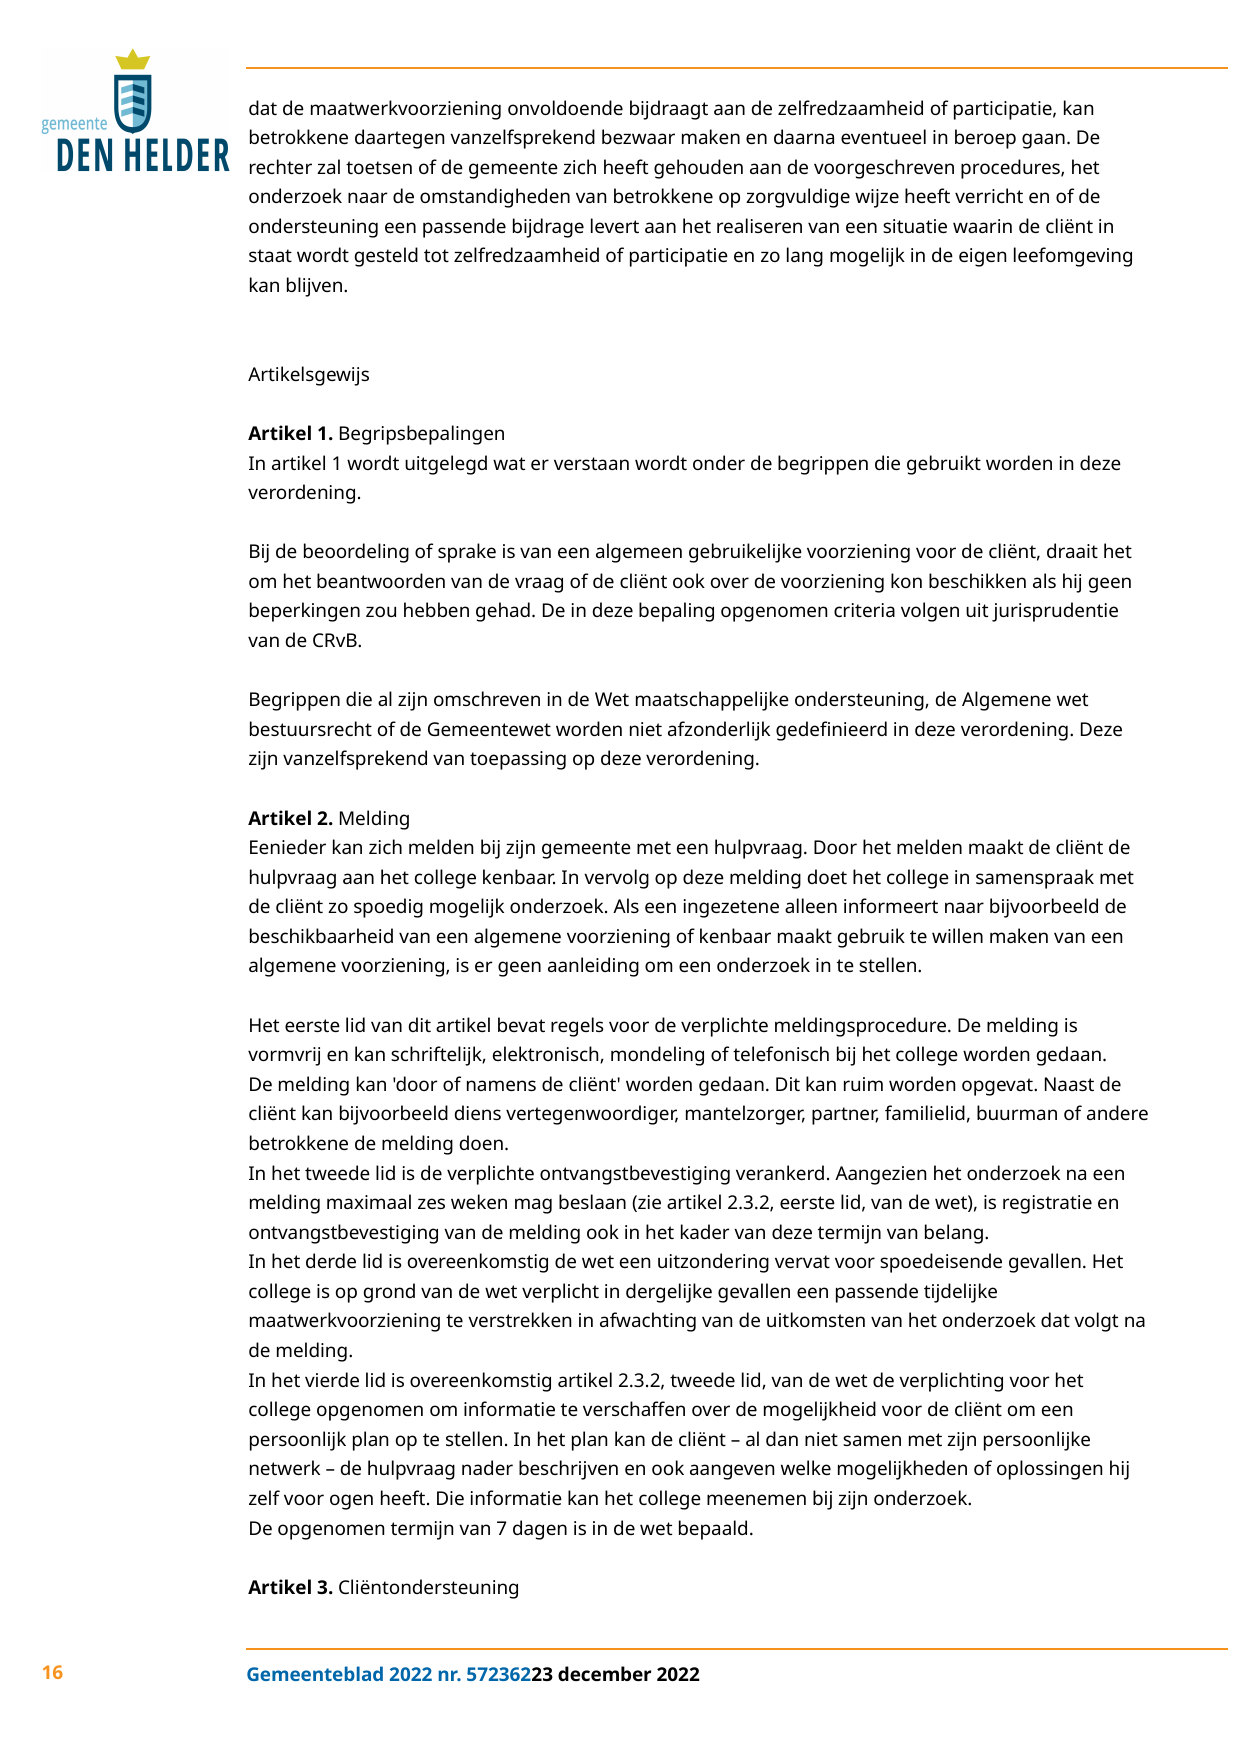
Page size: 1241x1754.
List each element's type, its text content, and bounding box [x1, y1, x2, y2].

text In het derde lid is overeenkomstig de wet een uitzondering vervat voor spoedeisende gevallen. Het college is op grond van de wet verplicht in dergelijke gevallen een passende tijdelijke maatwerkvoorziening te verstrekken in afwachting van de uitkomsten van het onderzoek dat volgt na de melding. [248, 1248, 1152, 1363]
text Begrippen die al zijn omschreven in de Wet maatschappelijke ondersteuning, de Algemene wet bestuursrecht of de Gemeentewet worden niet afzonderlijk gedefinieerd in deze verordening. Deze zijn vanzelfsprekend van toepassing op deze verordening. [248, 686, 1152, 771]
text In het tweede lid is de verplichte ontvangstbevestiging verankerd. Aangezien het onderzoek na een melding maximaal zes weken mag beslaan (zie artikel 2.3.2, eerste lid, van de wet), is registratie en ontvangstbevestiging van de melding ook in het kader van deze termijn van belang. [248, 1160, 1152, 1245]
picture [63, 144, 68, 165]
picture [100, 154, 106, 172]
text Artikel 1. Begripsbepalingen [248, 420, 1152, 446]
text dat de maatwerkvoorziening onvoldoende bijdraagt aan de zelfredzaamheid of participatie, kan betrokkene daartegen vanzelfsprekend bezwaar maken en daarna eventueel in beroep gaan. De rechter zal toetsen of de gemeente zich heeft gehouden aan de voorgeschreven procedures, het onderzoek naar de omstandigheden van betrokkene op zorgvuldige wijze heeft verricht en of de ondersteuning een passende bijdrage levert aan het realiseren van een situatie waarin de cliënt in staat wordt gesteld tot zelfredzaamheid of participatie en zo lang mogelijk in de eigen leefomgeving kan blijven. [248, 95, 1152, 298]
picture [220, 160, 224, 172]
picture [130, 157, 135, 172]
text De opgenomen termijn van 7 dagen is in de wet bepaald. [248, 1515, 1152, 1541]
text Artikel 3. Cliëntondersteuning [248, 1574, 1152, 1600]
text In het vierde lid is overeenkomstig artikel 2.3.2, tweede lid, van de wet de verplichting voor het college opgenomen om informatie te verschaffen over de mogelijkheid voor de cliënt om een persoonlijk plan op te stellen. In het plan kan de cliënt – al dan niet samen met zijn persoonlijke netwerk – de hulpvraag nader beschrijven en ook aangeven welke mogelijkheden of oplossingen hij zelf voor ogen heeft. Die informatie kan het college meenemen bij zijn onderzoek. [248, 1367, 1152, 1511]
text Bij de beoordeling of sprake is van een algemeen gebruikelijke voorziening voor de cliënt, draait het om het beantwoorden van de vraag of de cliënt ook over de voorziening kon beschikken als hij geen beperkingen zou hebben gehad. De in deze bepaling opgenomen criteria volgen uit jurisprudentie van de CRvB. [248, 538, 1152, 653]
text De melding kan 'door of namens de cliënt' worden gedaan. Dit kan ruim worden opgevat. Naast de cliënt kan bijvoorbeeld diens vertegenwoordiger, mantelzorger, partner, familielid, buurman of andere betrokkene de melding doen. [248, 1071, 1152, 1156]
picture [41, 47, 231, 172]
text In artikel 1 wordt uitgelegd wat er verstaan wordt onder de begrippen die gebruikt worden in deze verordening. [248, 450, 1152, 505]
text Artikel 2. Melding [248, 805, 1152, 831]
picture [182, 144, 187, 165]
text Artikelsgewijs [248, 361, 1152, 387]
text Eenieder kan zich melden bij zijn gemeente met een hulpvraag. Door het melden maakt de cliënt de hulpvraag aan het college kenbaar. In vervolg op deze melding doet het college in samenspraak met de cliënt zo spoedig mogelijk onderzoek. Als een ingezetene alleen informeert naar bijvoorbeeld de beschikbaarheid van een algemene voorziening of kenbaar maakt gebruik te willen maken van een algemene voorziening, is er geen aanleiding om een onderzoek in te stellen. [248, 834, 1152, 978]
text Het eerste lid van dit artikel bevat regels voor de verplichte meldingsprocedure. De melding is vormvrij en kan schriftelijk, elektronisch, mondeling of telefonisch bij het college worden gedaan. [248, 1012, 1152, 1067]
